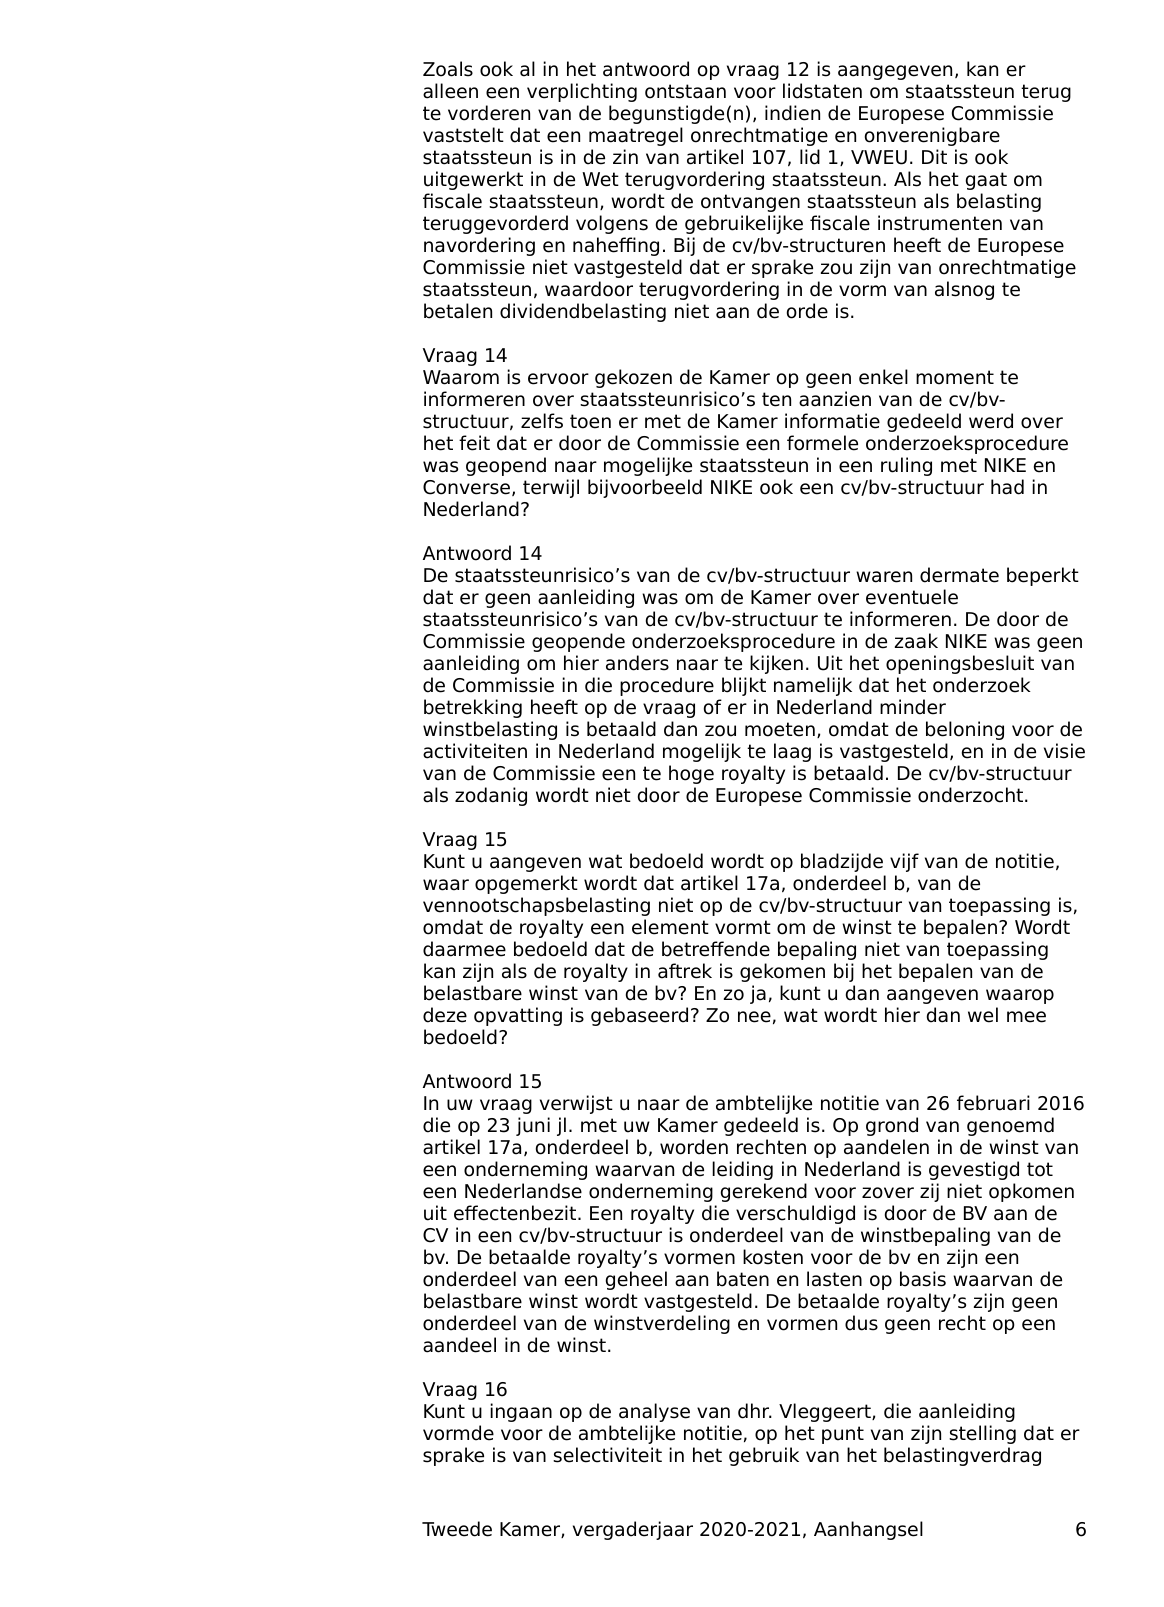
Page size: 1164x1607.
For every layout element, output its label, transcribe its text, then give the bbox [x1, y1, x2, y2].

text Vraag 16 [422, 1379, 1087, 1401]
text Antwoord 14 [422, 543, 1087, 565]
text Kunt u aangeven wat bedoeld wordt op bladzijde vijf van de notitie, waar opgemerkt wordt dat artikel 17a, onderdeel b, van de vennootschapsbelasting niet op de cv/bv-structuur van toepassing is, omdat de royalty een element vormt om de winst te bepalen? Wordt daarmee bedoeld dat de betreffende bepaling niet van toepassing kan zijn als de royalty in aftrek is gekomen bij het bepalen van de belastbare winst van de bv? En zo ja, kunt u dan aangeven waarop deze opvatting is gebaseerd? Zo nee, wat wordt hier dan wel mee bedoeld? [422, 851, 1087, 1049]
text De staatssteunrisico’s van de cv/bv-structuur waren dermate beperkt dat er geen aanleiding was om de Kamer over eventuele staatssteunrisico’s van de cv/bv-structuur te informeren. De door de Commissie geopende onderzoeksprocedure in de zaak NIKE was geen aanleiding om hier anders naar te kijken. Uit het openingsbesluit van de Commissie in die procedure blijkt namelijk dat het onderzoek betrekking heeft op de vraag of er in Nederland minder winstbelasting is betaald dan zou moeten, omdat de beloning voor de activiteiten in Nederland mogelijk te laag is vastgesteld, en in de visie van de Commissie een te hoge royalty is betaald. De cv/bv-structuur als zodanig wordt niet door de Europese Commissie onderzocht. [422, 565, 1087, 807]
text Vraag 14 [422, 345, 1087, 367]
text In uw vraag verwijst u naar de ambtelijke notitie van 26 februari 2016 die op 23 juni jl. met uw Kamer gedeeld is. Op grond van genoemd artikel 17a, onderdeel b, worden rechten op aandelen in de winst van een onderneming waarvan de leiding in Nederland is gevestigd tot een Nederlandse onderneming gerekend voor zover zij niet opkomen uit effectenbezit. Een royalty die verschuldigd is door de BV aan de CV in een cv/bv-structuur is onderdeel van de winstbepaling van de bv. De betaalde royalty’s vormen kosten voor de bv en zijn een onderdeel van een geheel aan baten en lasten op basis waarvan de belastbare winst wordt vastgesteld. De betaalde royalty’s zijn geen onderdeel van de winstverdeling en vormen dus geen recht op een aandeel in de winst. [422, 1093, 1087, 1357]
text Waarom is ervoor gekozen de Kamer op geen enkel moment te informeren over staatssteunrisico’s ten aanzien van de cv/bv-structuur, zelfs toen er met de Kamer informatie gedeeld werd over het feit dat er door de Commissie een formele onderzoeksprocedure was geopend naar mogelijke staatssteun in een ruling met NIKE en Converse, terwijl bijvoorbeeld NIKE ook een cv/bv-structuur had in Nederland? [422, 367, 1087, 521]
text Zoals ook al in het antwoord op vraag 12 is aangegeven, kan er alleen een verplichting ontstaan voor lidstaten om staatssteun terug te vorderen van de begunstigde(n), indien de Europese Commissie vaststelt dat een maatregel onrechtmatige en onverenigbare staatssteun is in de zin van artikel 107, lid 1, VWEU. Dit is ook uitgewerkt in de Wet terugvordering staatssteun. Als het gaat om fiscale staatssteun, wordt de ontvangen staatssteun als belasting teruggevorderd volgens de gebruikelijke fiscale instrumenten van navordering en naheffing. Bij de cv/bv-structuren heeft de Europese Commissie niet vastgesteld dat er sprake zou zijn van onrechtmatige staatssteun, waardoor terugvordering in de vorm van alsnog te betalen dividendbelasting niet aan de orde is. [422, 59, 1087, 323]
text Antwoord 15 [422, 1071, 1087, 1093]
text Kunt u ingaan op de analyse van dhr. Vleggeert, die aanleiding vormde voor de ambtelijke notitie, op het punt van zijn stelling dat er sprake is van selectiviteit in het gebruik van het belastingverdrag [422, 1401, 1087, 1467]
text Vraag 15 [422, 829, 1087, 851]
